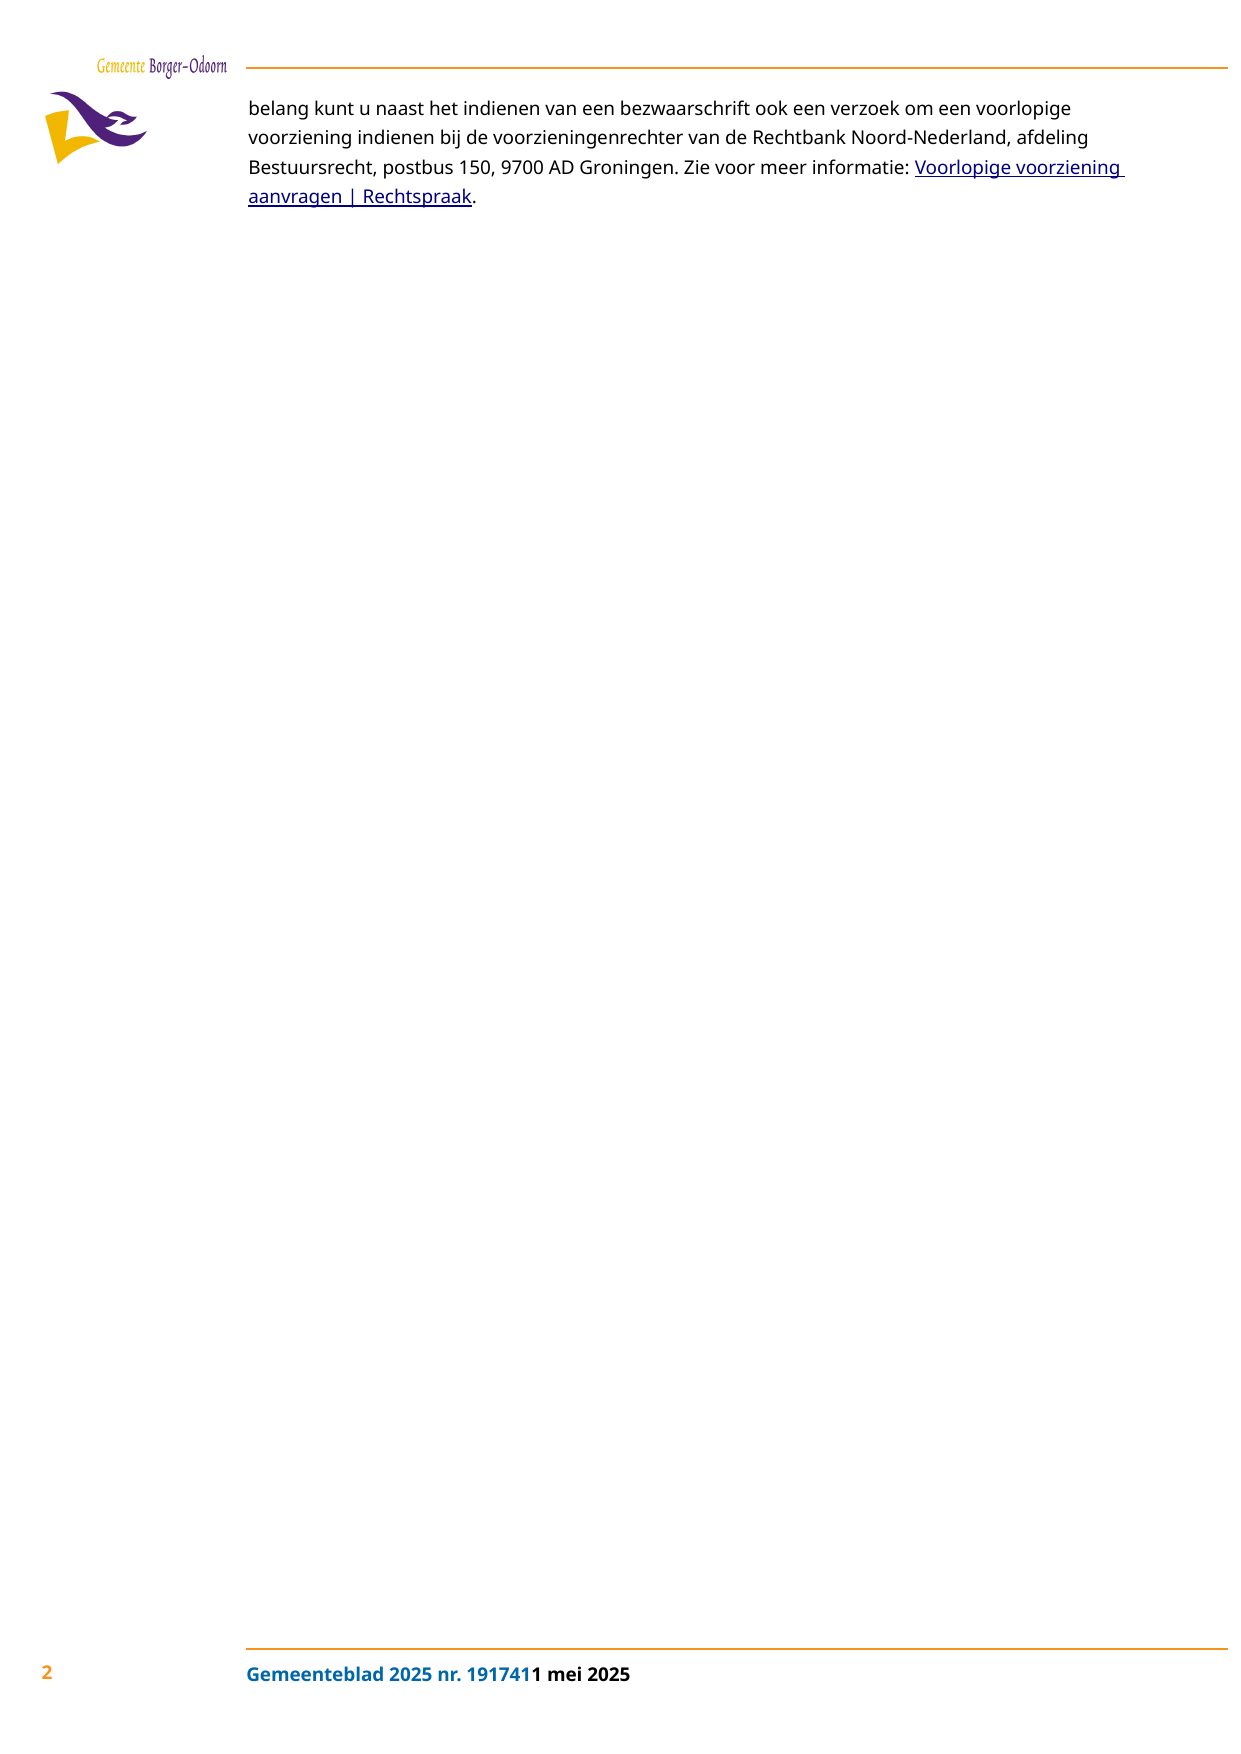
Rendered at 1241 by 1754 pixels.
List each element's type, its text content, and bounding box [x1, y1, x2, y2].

text belang kunt u naast het indienen van een bezwaarschrift ook een verzoek om een voorlopige voorziening indienen bij de voorzieningenrechter van de Rechtbank Noord-Nederland, afdeling Bestuursrecht, postbus 150, 9700 AD Groningen. Zie voor meer informatie: Voorlopige voorziening aanvragen | Rechtspraak. [248, 95, 1152, 209]
picture [41, 47, 231, 172]
